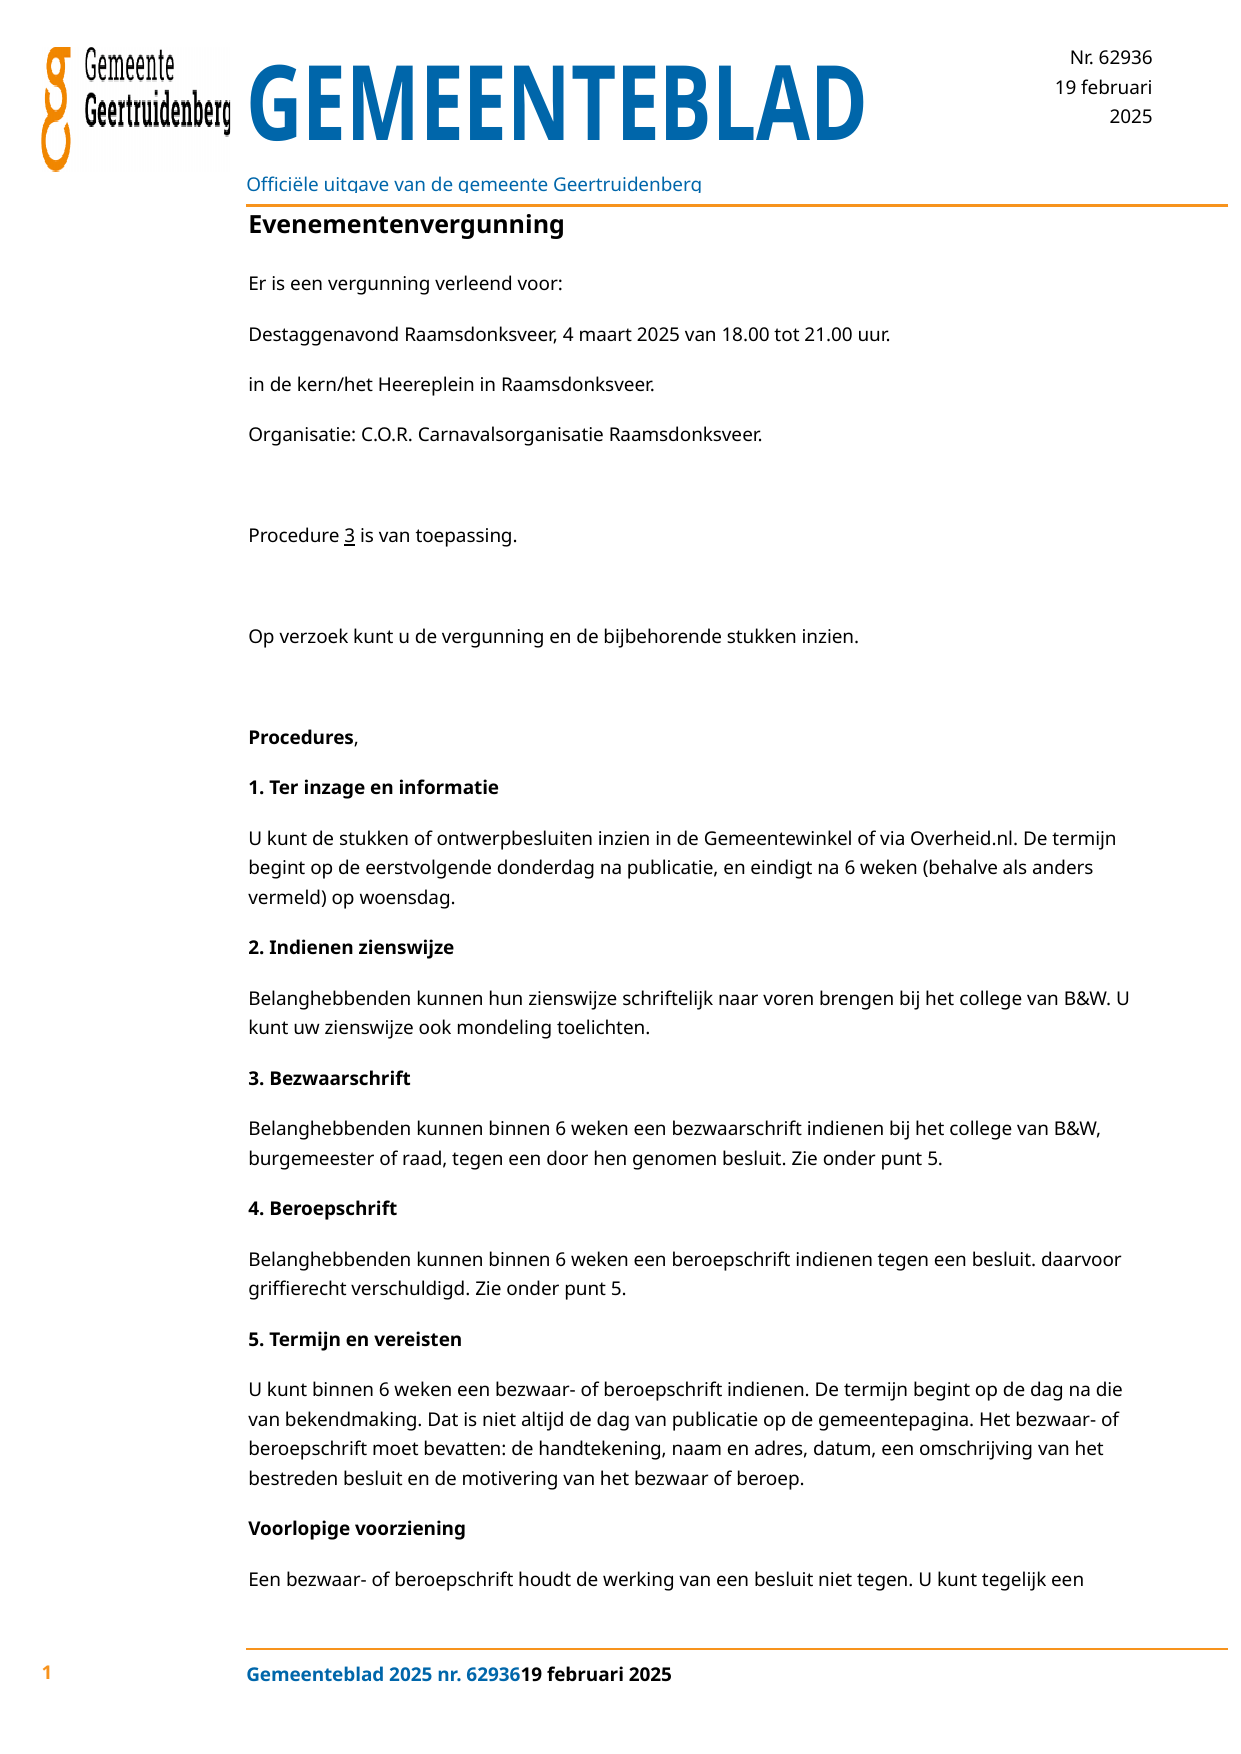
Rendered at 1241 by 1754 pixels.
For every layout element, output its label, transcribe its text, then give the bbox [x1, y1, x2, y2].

text Procedures, [248, 724, 1152, 750]
text 4. Beroepschrift [248, 1195, 1152, 1221]
text 3. Bezwaarschrift [248, 1065, 1152, 1091]
picture [41, 47, 231, 172]
text Destaggenavond Raamsdonksveer, 4 maart 2025 van 18.00 tot 21.00 uur. [248, 321, 1152, 346]
text in de kern/het Heereplein in Raamsdonksveer. [248, 371, 1152, 397]
text Procedure 3 is van toepassing. [248, 522, 1152, 548]
text Een bezwaar- of beroepschrift houdt de werking van een besluit niet tegen. U kunt tegelijk een [248, 1566, 1152, 1591]
text Belanghebbenden kunnen hun zienswijze schriftelijk naar voren brengen bij het college van B&W. U kunt uw zienswijze ook mondeling toelichten. [248, 985, 1152, 1040]
text U kunt binnen 6 weken een bezwaar- of beroepschrift indienen. De termijn begint op de dag na die van bekendmaking. Dat is niet altijd de dag van publicatie op de gemeentepagina. Het bezwaar- of beroepschrift moet bevatten: de handtekening, naam en adres, datum, een omschrijving van het bestreden besluit en de motivering van het bezwaar of beroep. [248, 1376, 1152, 1491]
text Belanghebbenden kunnen binnen 6 weken een bezwaarschrift indienen bij het college van B&W, burgemeester of raad, tegen een door hen genomen besluit. Zie onder punt 5. [248, 1115, 1152, 1171]
text 2. Indienen zienswijze [248, 934, 1152, 960]
text Voorlopige voorziening [248, 1515, 1152, 1541]
text Evenementenvergunning [248, 207, 1152, 241]
text 5. Termijn en vereisten [248, 1326, 1152, 1351]
text Organisatie: C.O.R. Carnavalsorganisatie Raamsdonksveer. [248, 422, 1152, 447]
text Er is een vergunning verleend voor: [248, 270, 1152, 296]
text U kunt de stukken of ontwerpbesluiten inzien in de Gemeentewinkel of via Overheid.nl. De termijn begint op de eerstvolgende donderdag na publicatie, en eindigt na 6 weken (behalve als anders vermeld) op woensdag. [248, 825, 1152, 910]
text 1. Ter inzage en informatie [248, 774, 1152, 800]
text Op verzoek kunt u de vergunning en de bijbehorende stukken inzien. [248, 623, 1152, 649]
text Belanghebbenden kunnen binnen 6 weken een beroepschrift indienen tegen een besluit. daarvoor griffierecht verschuldigd. Zie onder punt 5. [248, 1246, 1152, 1301]
